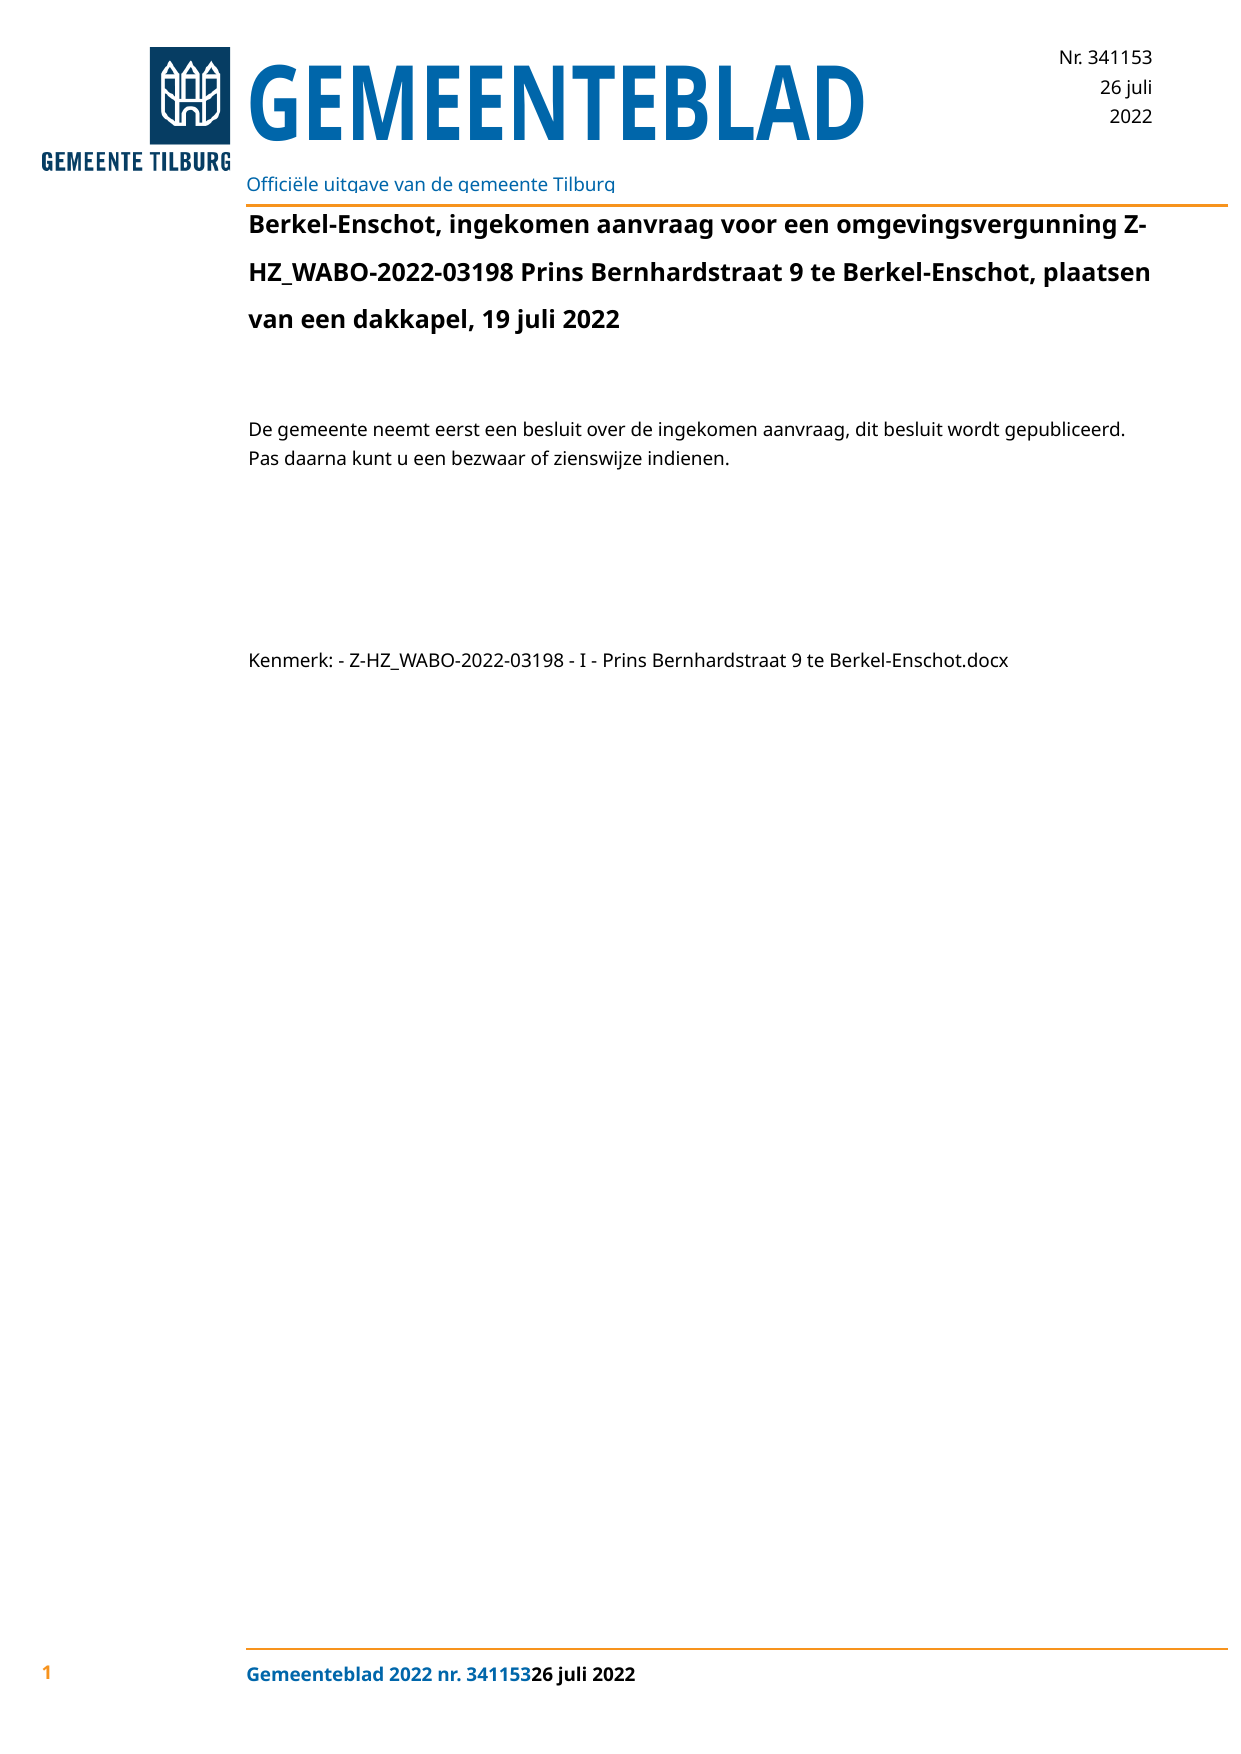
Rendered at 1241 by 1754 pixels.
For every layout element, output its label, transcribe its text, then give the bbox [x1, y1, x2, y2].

text Berkel-Enschot, ingekomen aanvraag voor een omgevingsvergunning Z-HZ_WABO-2022-03198 Prins Bernhardstraat 9 te Berkel-Enschot, plaatsen van een dakkapel, 19 juli 2022 [248, 207, 1152, 336]
text De gemeente neemt eerst een besluit over de ingekomen aanvraag, dit besluit wordt gepubliceerd. Pas daarna kunt u een bezwaar of zienswijze indienen. [248, 416, 1152, 471]
text Kenmerk: - Z-HZ_WABO-2022-03198 - I - Prins Bernhardstraat 9 te Berkel-Enschot.docx [248, 647, 1152, 673]
picture [41, 47, 231, 172]
